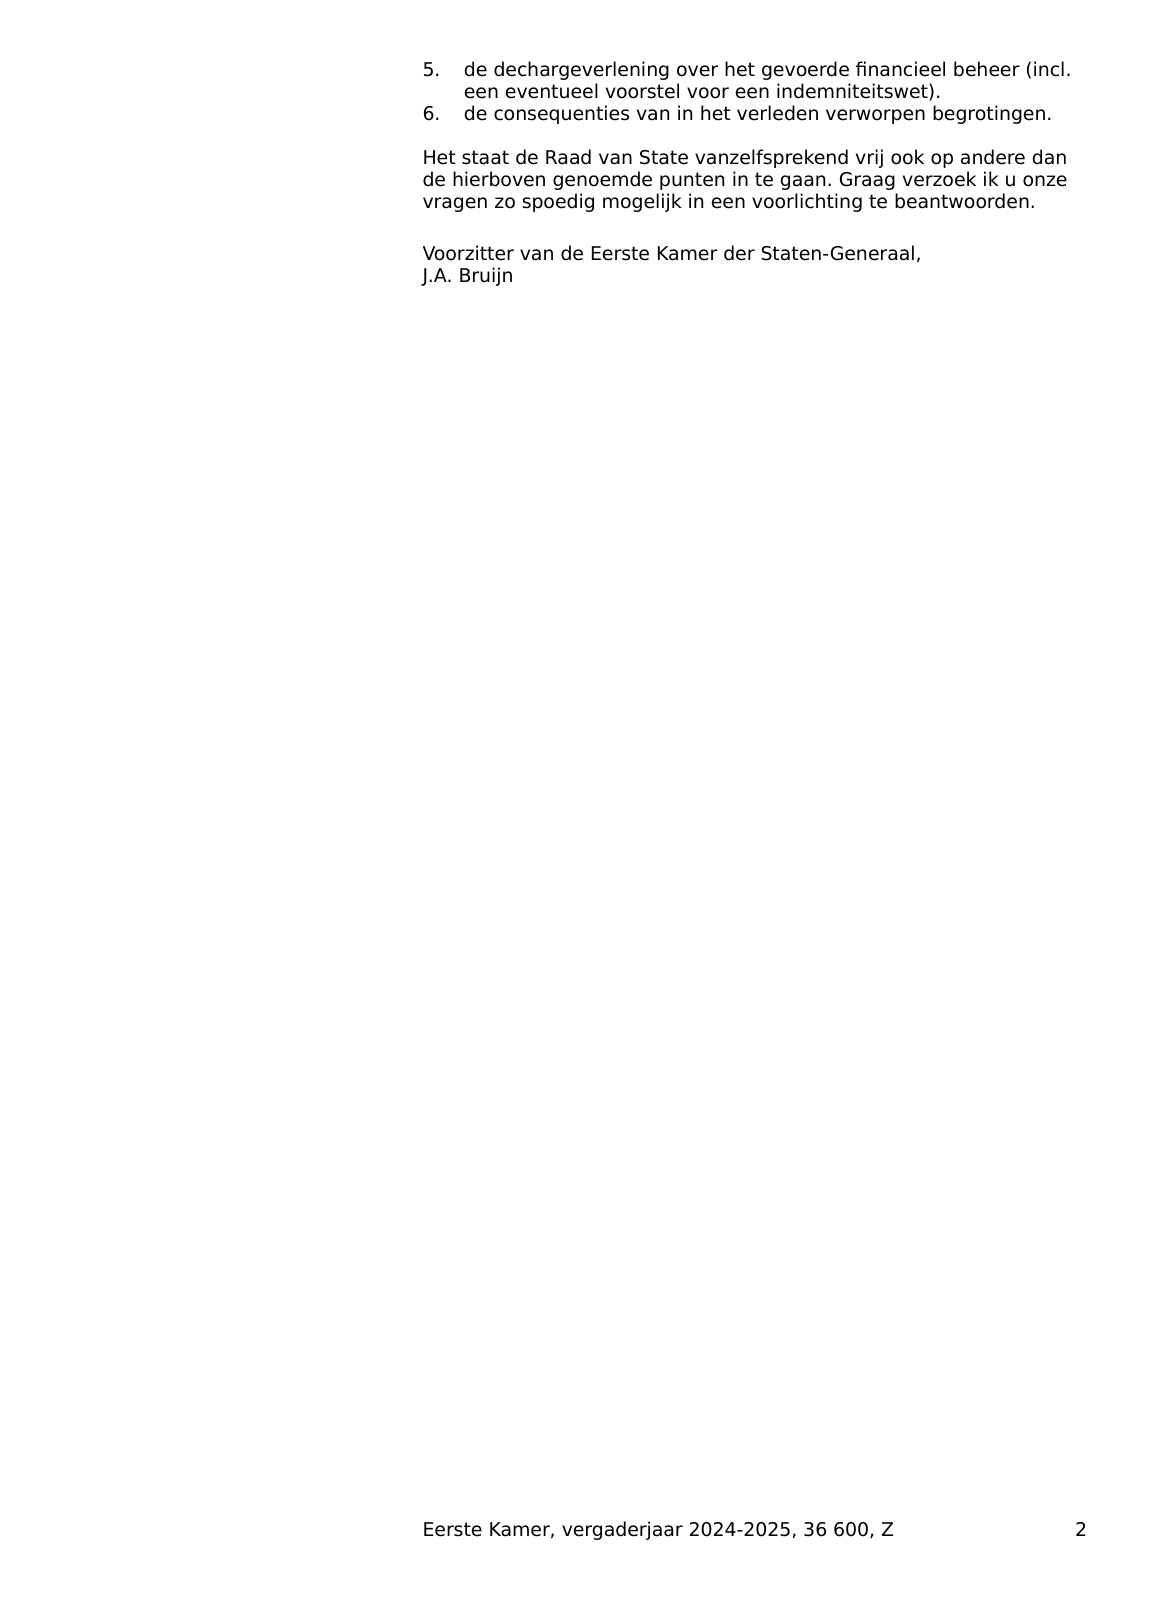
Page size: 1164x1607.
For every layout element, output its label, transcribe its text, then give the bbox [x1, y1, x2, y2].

text Het staat de Raad van State vanzelfsprekend vrij ook op andere dan de hierboven genoemde punten in te gaan. Graag verzoek ik u onze vragen zo spoedig mogelijk in een voorlichting te beantwoorden. [422, 147, 1087, 213]
text 5. de dechargeverlening over het gevoerde financieel beheer (incl. een eventueel voorstel voor een indemniteitswet). [422, 59, 1087, 103]
text 6. de consequenties van in het verleden verworpen begrotingen. [422, 103, 1087, 125]
text Voorzitter van de Eerste Kamer der Staten-Generaal, J.A. Bruijn [422, 243, 1087, 287]
